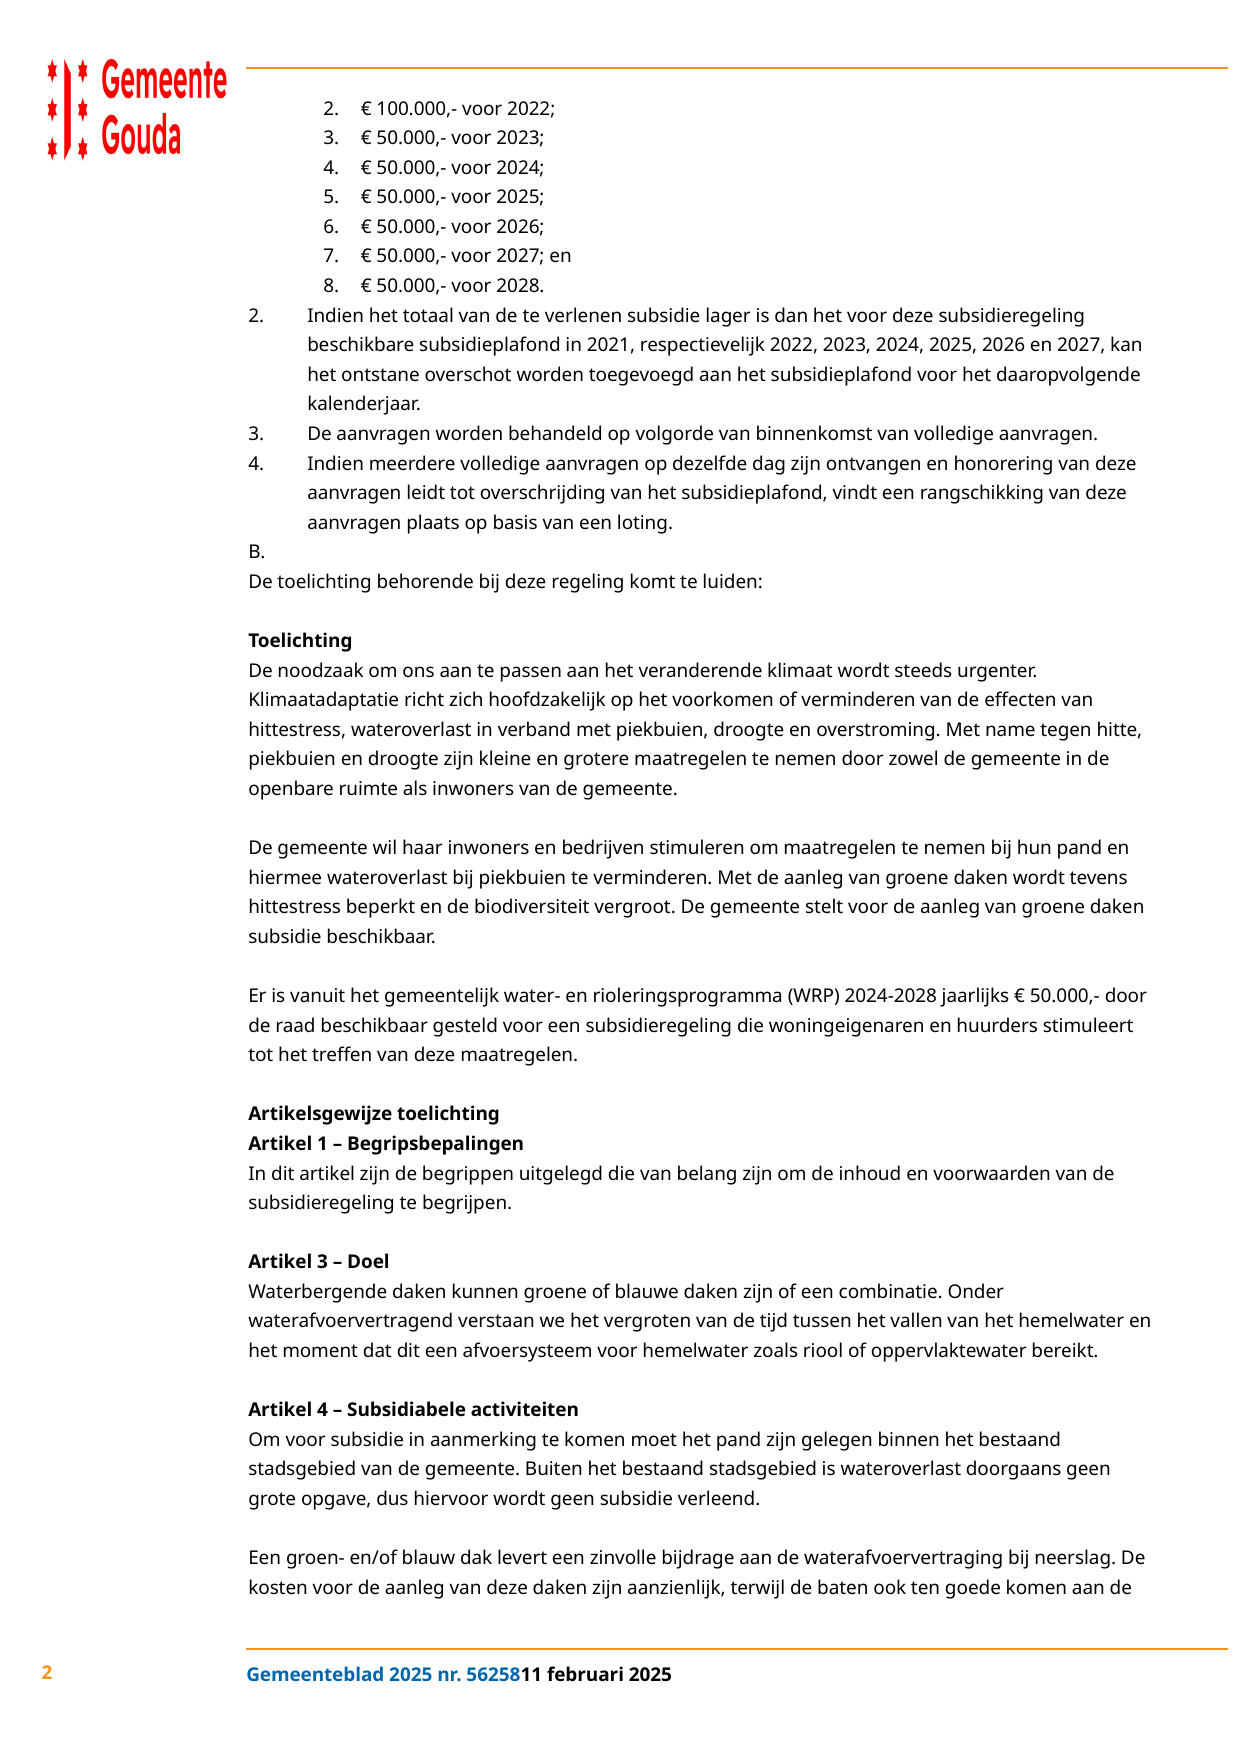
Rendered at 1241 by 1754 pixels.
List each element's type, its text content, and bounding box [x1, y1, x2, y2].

list € 50.000,- voor 2023; [323, 124, 1152, 150]
text Er is vanuit het gemeentelijk water- en rioleringsprogramma (WRP) 2024-2028 jaarlijks € 50.000,- door de raad beschikbaar gesteld voor een subsidieregeling die woningeigenaren en huurders stimuleert tot het treffen van deze maatregelen. [248, 982, 1152, 1067]
list € 50.000,- voor 2028. [323, 272, 1152, 298]
text Toelichting [248, 627, 1152, 653]
text Artikel 4 – Subsidiabele activiteiten [248, 1396, 1152, 1422]
list € 50.000,- voor 2027; en [323, 243, 1152, 268]
list € 50.000,- voor 2024; [323, 154, 1152, 180]
text Een groen- en/of blauw dak levert een zinvolle bijdrage aan de waterafvoervertraging bij neerslag. De kosten voor de aanleg van deze daken zijn aanzienlijk, terwijl de baten ook ten goede komen aan de [248, 1544, 1152, 1600]
list € 50.000,- voor 2026; [323, 213, 1152, 239]
list € 50.000,- voor 2025; [323, 183, 1152, 209]
text Artikel 3 – Doel [248, 1248, 1152, 1274]
text B. [248, 538, 1152, 564]
text De gemeente wil haar inwoners en bedrijven stimuleren om maatregelen te nemen bij hun pand en hiermee wateroverlast bij piekbuien te verminderen. Met de aanleg van groene daken wordt tevens hittestress beperkt en de biodiversiteit vergroot. De gemeente stelt voor de aanleg van groene daken subsidie beschikbaar. [248, 834, 1152, 949]
text Artikelsgewijze toelichting [248, 1101, 1152, 1126]
list Indien meerdere volledige aanvragen op dezelfde dag zijn ontvangen en honorering van deze aanvragen leidt tot overschrijding van het subsidieplafond, vindt een rangschikking van deze aanvragen plaats op basis van een loting. [248, 450, 1152, 535]
picture [41, 47, 231, 172]
text In dit artikel zijn de begrippen uitgelegd die van belang zijn om de inhoud en voorwaarden van de subsidieregeling te begrijpen. [248, 1160, 1152, 1215]
text De toelichting behorende bij deze regeling komt te luiden: [248, 568, 1152, 594]
text Om voor subsidie in aanmerking te komen moet het pand zijn gelegen binnen het bestaand stadsgebied van de gemeente. Buiten het bestaand stadsgebied is wateroverlast doorgaans geen grote opgave, dus hiervoor wordt geen subsidie verleend. [248, 1426, 1152, 1511]
list De aanvragen worden behandeld op volgorde van binnenkomst van volledige aanvragen. [248, 420, 1152, 446]
list € 100.000,- voor 2022; [323, 95, 1152, 121]
list Indien het totaal van de te verlenen subsidie lager is dan het voor deze subsidieregeling beschikbare subsidieplafond in 2021, respectievelijk 2022, 2023, 2024, 2025, 2026 en 2027, kan het ontstane overschot worden toegevoegd aan het subsidieplafond voor het daaropvolgende kalenderjaar. [248, 302, 1152, 416]
text Waterbergende daken kunnen groene of blauwe daken zijn of een combinatie. Onder waterafvoervertragend verstaan we het vergroten van de tijd tussen het vallen van het hemelwater en het moment dat dit een afvoersysteem voor hemelwater zoals riool of oppervlaktewater bereikt. [248, 1278, 1152, 1363]
text Artikel 1 – Begripsbepalingen [248, 1130, 1152, 1156]
text De noodzaak om ons aan te passen aan het veranderende klimaat wordt steeds urgenter. Klimaatadaptatie richt zich hoofdzakelijk op het voorkomen of verminderen van de effecten van hittestress, wateroverlast in verband met piekbuien, droogte en overstroming. Met name tegen hitte, piekbuien en droogte zijn kleine en grotere maatregelen te nemen door zowel de gemeente in de openbare ruimte als inwoners van de gemeente. [248, 657, 1152, 801]
